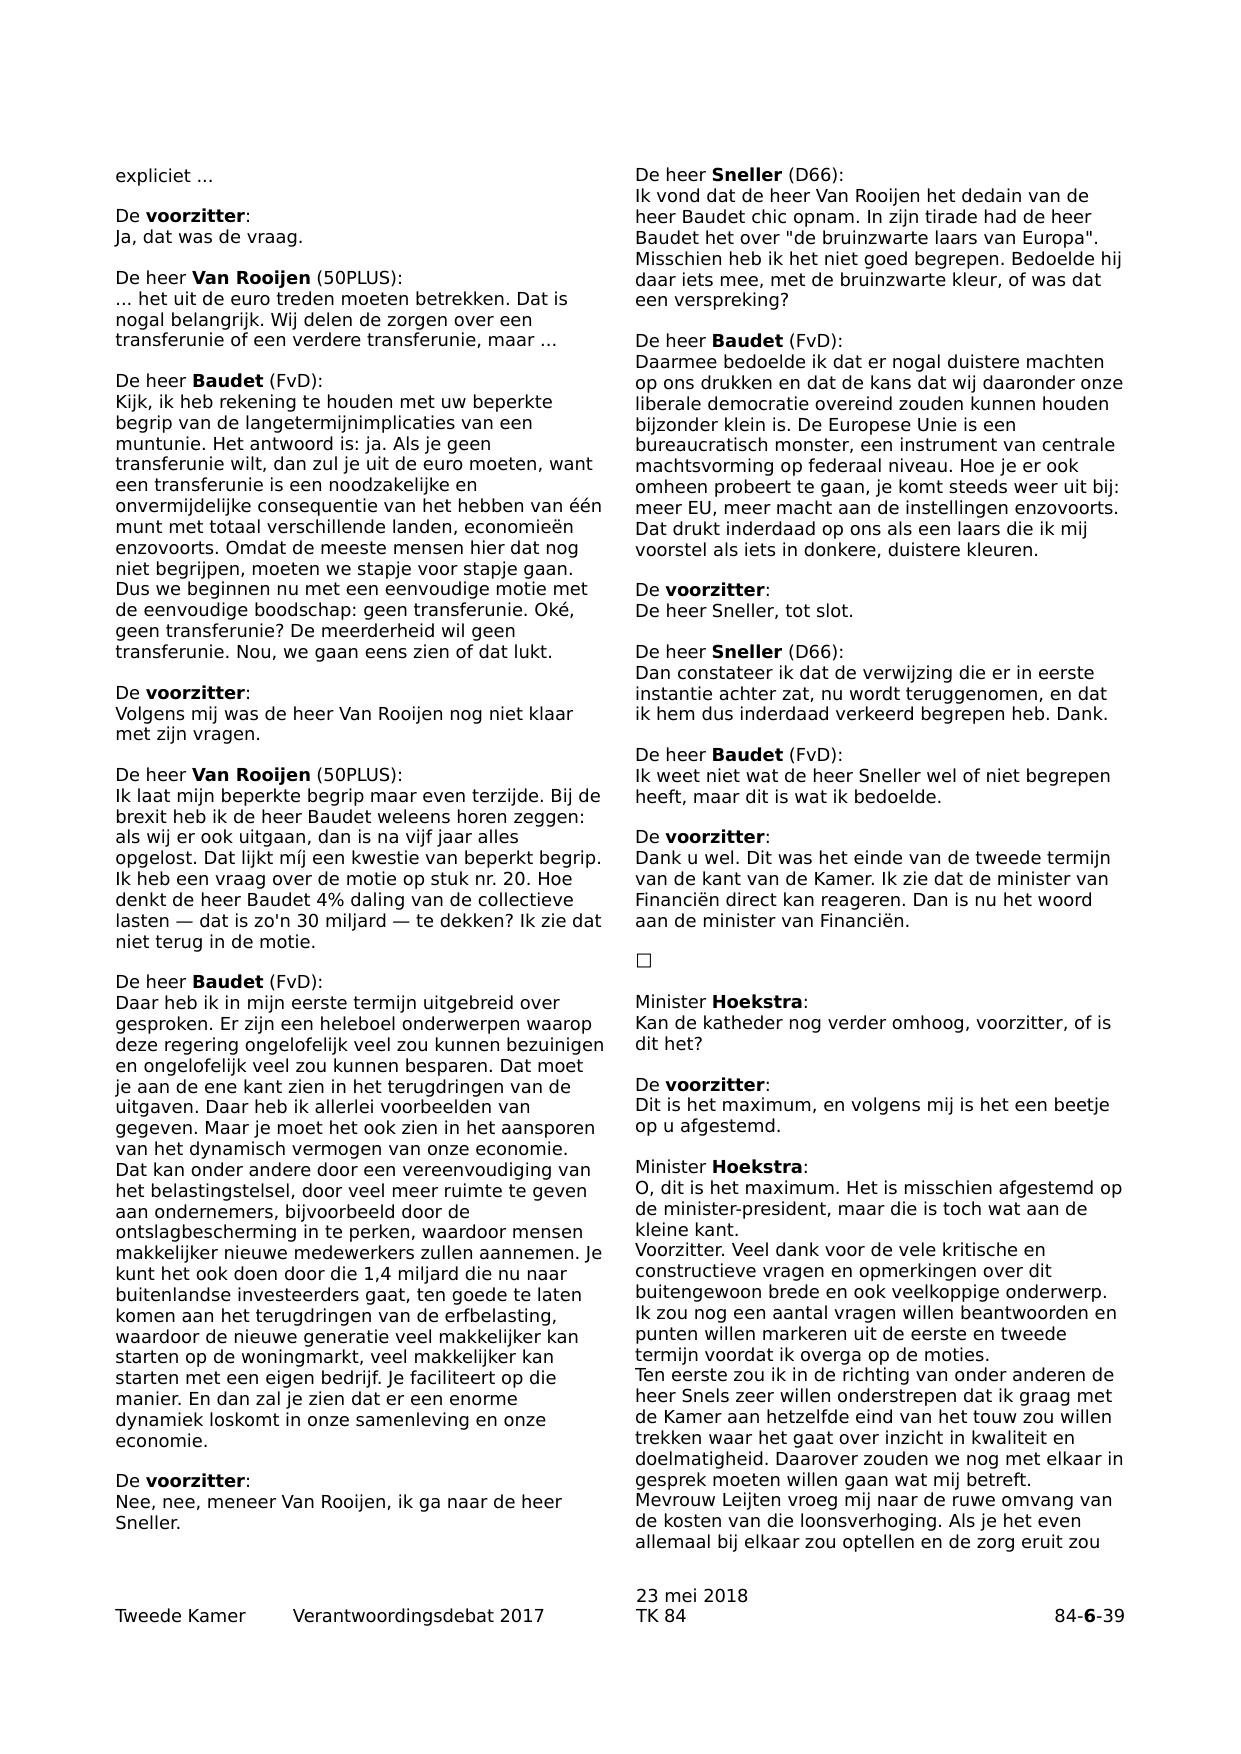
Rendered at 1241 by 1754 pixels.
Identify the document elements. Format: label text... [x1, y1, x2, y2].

text De voorzitter: [635, 1074, 1125, 1095]
text De voorzitter: [115, 1471, 605, 1492]
text De heer Baudet (FvD): [635, 331, 1125, 352]
text Kijk, ik heb rekening te houden met uw beperkte begrip van de langetermijnimplicaties van een muntunie. Het antwoord is: ja. Als je geen transferunie wilt, dan zul je uit de euro moeten, want een transferunie is een noodzakelijke en onvermijdelijke consequentie van het hebben van één munt met totaal verschillende landen, economieën enzovoorts. Omdat de meeste mensen hier dat nog niet begrijpen, moeten we stapje voor stapje gaan. Dus we beginnen nu met een eenvoudige motie met de eenvoudige boodschap: geen transferunie. Oké, geen transferunie? De meerderheid wil geen transferunie. Nou, we gaan eens zien of dat lukt. [115, 392, 605, 662]
text Dan constateer ik dat de verwijzing die er in eerste instantie achter zat, nu wordt teruggenomen, en dat ik hem dus inderdaad verkeerd begrepen heb. Dank. [635, 662, 1125, 725]
text De voorzitter: [115, 682, 605, 703]
text Ik vond dat de heer Van Rooijen het dedain van de heer Baudet chic opnam. In zijn tirade had de heer Baudet het over "de bruinzwarte laars van Europa". Misschien heb ik het niet goed begrepen. Bedoelde hij daar iets mee, met de bruinzwarte kleur, of was dat een verspreking? [635, 186, 1125, 311]
text De heer Sneller, tot slot. [635, 601, 1125, 622]
text Mevrouw Leijten vroeg mij naar de ruwe omvang van de kosten van die loonsverhoging. Als je het even allemaal bij elkaar zou optellen en de zorg eruit zou [635, 1490, 1125, 1553]
text O, dit is het maximum. Het is misschien afgestemd op de minister-president, maar die is toch wat aan de kleine kant. [635, 1178, 1125, 1240]
text De heer Van Rooijen (50PLUS): [115, 765, 605, 786]
text Ik weet niet wat de heer Sneller wel of niet begrepen heeft, maar dit is wat ik bedoelde. [635, 766, 1125, 807]
text Daarmee bedoelde ik dat er nogal duistere machten op ons drukken en dat de kans dat wij daaronder onze liberale democratie overeind zouden kunnen houden bijzonder klein is. De Europese Unie is een bureaucratisch monster, een instrument van centrale machtsvorming op federaal niveau. Hoe je er ook omheen probeert te gaan, je komt steeds weer uit bij: meer EU, meer macht aan de instellingen enzovoorts. Dat drukt inderdaad op ons als een laars die ik mij voorstel als iets in donkere, duistere kleuren. [635, 352, 1125, 560]
text De heer Baudet (FvD): [115, 371, 605, 392]
text Kan de katheder nog verder omhoog, voorzitter, of is dit het? [635, 1013, 1125, 1054]
text Volgens mij was de heer Van Rooijen nog niet klaar met zijn vragen. [115, 703, 605, 745]
text Ten eerste zou ik in de richting van onder anderen de heer Snels zeer willen onderstrepen dat ik graag met de Kamer aan hetzelfde eind van het touw zou willen trekken waar het gaat over inzicht in kwaliteit en doelmatigheid. Daarover zouden we nog met elkaar in gesprek moeten willen gaan wat mij betreft. [635, 1365, 1125, 1490]
text De voorzitter: [115, 206, 605, 227]
text ... het uit de euro treden moeten betrekken. Dat is nogal belangrijk. Wij delen de zorgen over een transferunie of een verdere transferunie, maar ... [115, 288, 605, 351]
text Dit is het maximum, en volgens mij is het een beetje op u afgestemd. [635, 1095, 1125, 1137]
text De heer Van Rooijen (50PLUS): [115, 268, 605, 288]
text Ja, dat was de vraag. [115, 227, 605, 248]
text Minister Hoekstra: [635, 992, 1125, 1013]
text De heer Baudet (FvD): [635, 745, 1125, 766]
text ⬜ [635, 951, 1125, 972]
text expliciet ... [115, 165, 605, 186]
text Ik laat mijn beperkte begrip maar even terzijde. Bij de brexit heb ik de heer Baudet weleens horen zeggen: als wij er ook uitgaan, dan is na vijf jaar alles opgelost. Dat lijkt míj een kwestie van beperkt begrip. [115, 786, 605, 869]
text De voorzitter: [635, 580, 1125, 601]
text Nee, nee, meneer Van Rooijen, ik ga naar de heer Sneller. [115, 1492, 605, 1534]
text De voorzitter: [635, 827, 1125, 848]
text De heer Sneller (D66): [635, 165, 1125, 186]
text De heer Baudet (FvD): [115, 972, 605, 993]
text Minister Hoekstra: [635, 1157, 1125, 1178]
text Ik heb een vraag over de motie op stuk nr. 20. Hoe denkt de heer Baudet 4% daling van de collectieve lasten — dat is zo'n 30 miljard — te dekken? Ik zie dat niet terug in de motie. [115, 869, 605, 952]
text Voorzitter. Veel dank voor de vele kritische en constructieve vragen en opmerkingen over dit buitengewoon brede en ook veelkoppige onderwerp. Ik zou nog een aantal vragen willen beantwoorden en punten willen markeren uit de eerste en tweede termijn voordat ik overga op de moties. [635, 1240, 1125, 1365]
text Dank u wel. Dit was het einde van de tweede termijn van de kant van de Kamer. Ik zie dat de minister van Financiën direct kan reageren. Dan is nu het woord aan de minister van Financiën. [635, 848, 1125, 931]
text De heer Sneller (D66): [635, 642, 1125, 662]
text Daar heb ik in mijn eerste termijn uitgebreid over gesproken. Er zijn een heleboel onderwerpen waarop deze regering ongelofelijk veel zou kunnen bezuinigen en ongelofelijk veel zou kunnen besparen. Dat moet je aan de ene kant zien in het terugdringen van de uitgaven. Daar heb ik allerlei voorbeelden van gegeven. Maar je moet het ook zien in het aansporen van het dynamisch vermogen van onze economie. Dat kan onder andere door een vereenvoudiging van het belastingstelsel, door veel meer ruimte te geven aan ondernemers, bijvoorbeeld door de ontslagbescherming in te perken, waardoor mensen makkelijker nieuwe medewerkers zullen aannemen. Je kunt het ook doen door die 1,4 miljard die nu naar buitenlandse investeerders gaat, ten goede te laten komen aan het terugdringen van de erfbelasting, waardoor de nieuwe generatie veel makkelijker kan starten op de woningmarkt, veel makkelijker kan starten met een eigen bedrijf. Je faciliteert op die manier. En dan zal je zien dat er een enorme dynamiek loskomt in onze samenleving en onze economie. [115, 993, 605, 1451]
